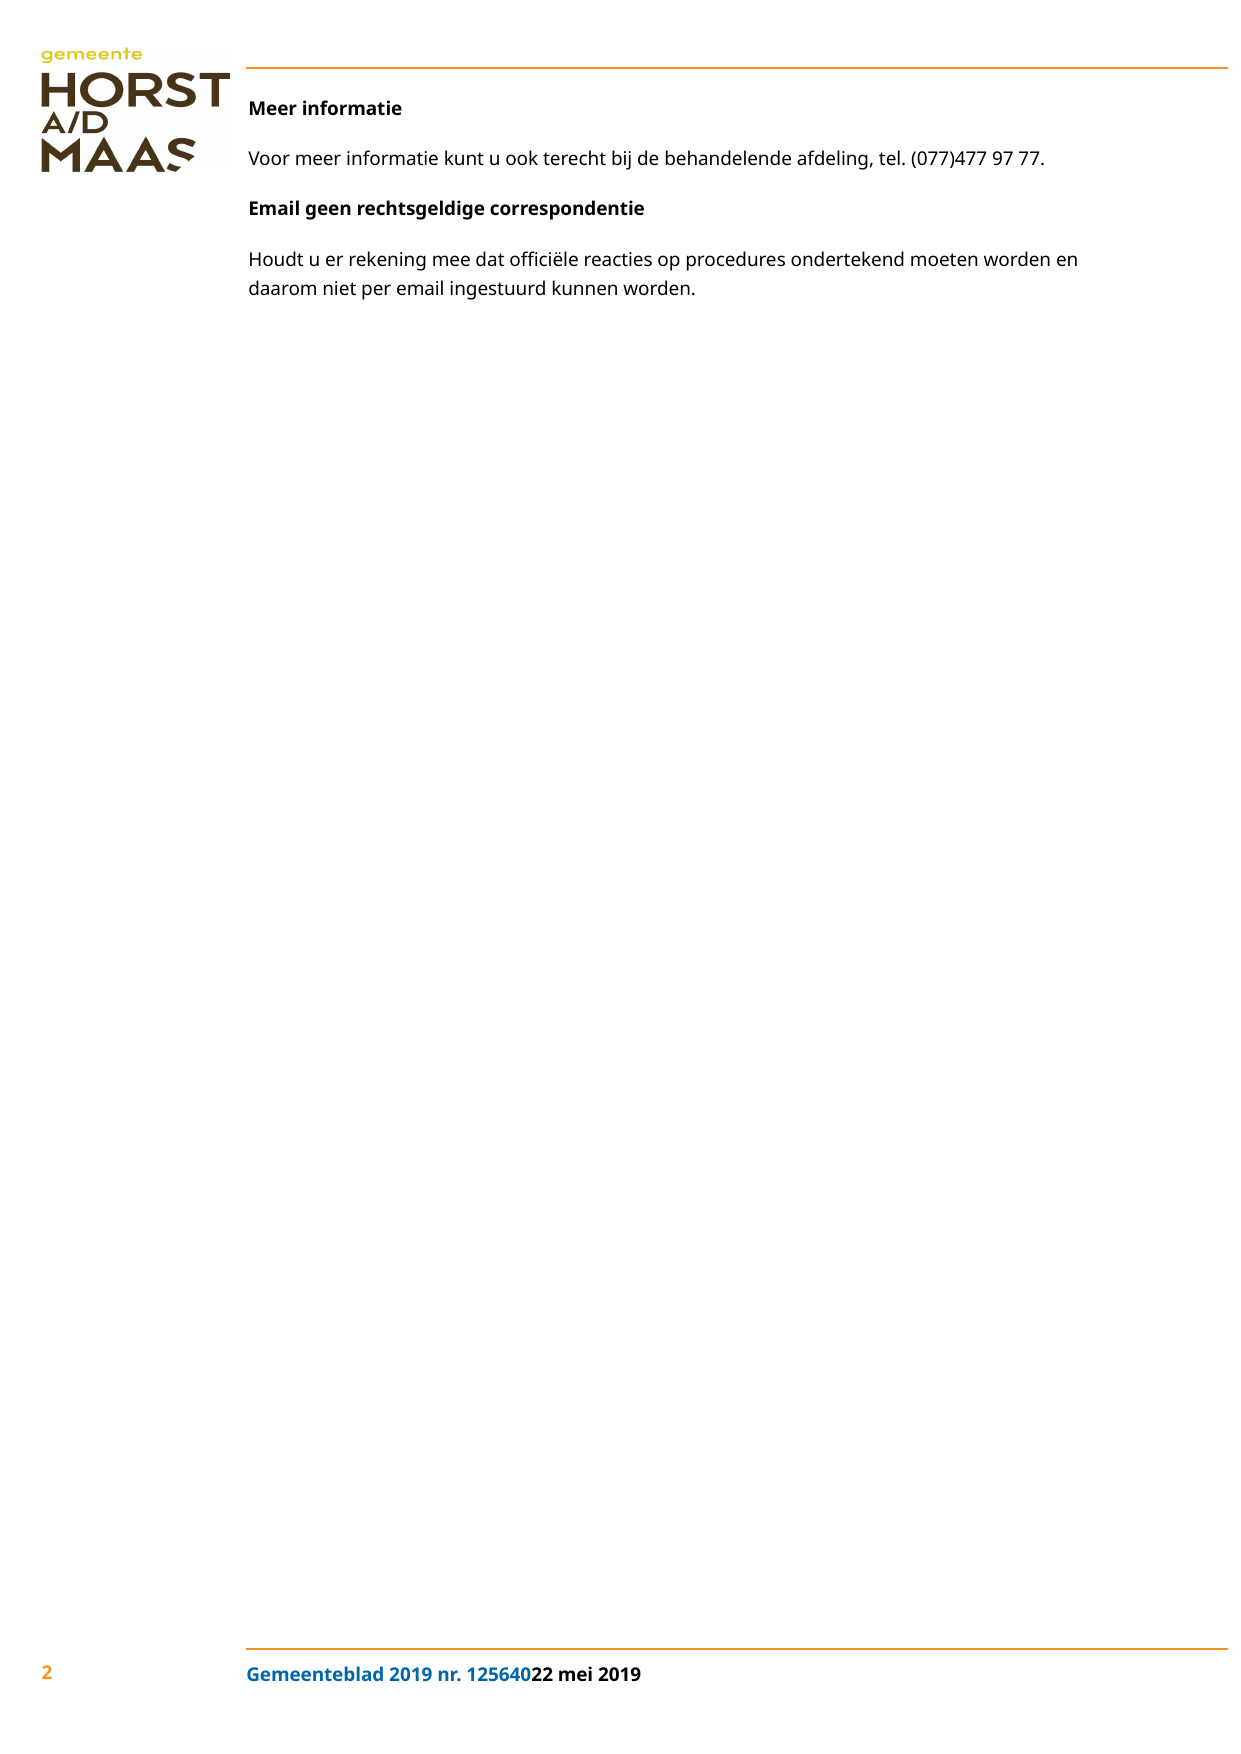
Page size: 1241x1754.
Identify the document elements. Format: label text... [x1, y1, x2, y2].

text Houdt u er rekening mee dat officiële reacties op procedures ondertekend moeten worden en daarom niet per email ingestuurd kunnen worden. [248, 246, 1152, 301]
text Meer informatie [248, 95, 1152, 121]
picture [41, 47, 231, 172]
text Voor meer informatie kunt u ook terecht bij de behandelende afdeling, tel. (077)477 97 77. [248, 145, 1152, 171]
text Email geen rechtsgeldige correspondentie [248, 196, 1152, 221]
